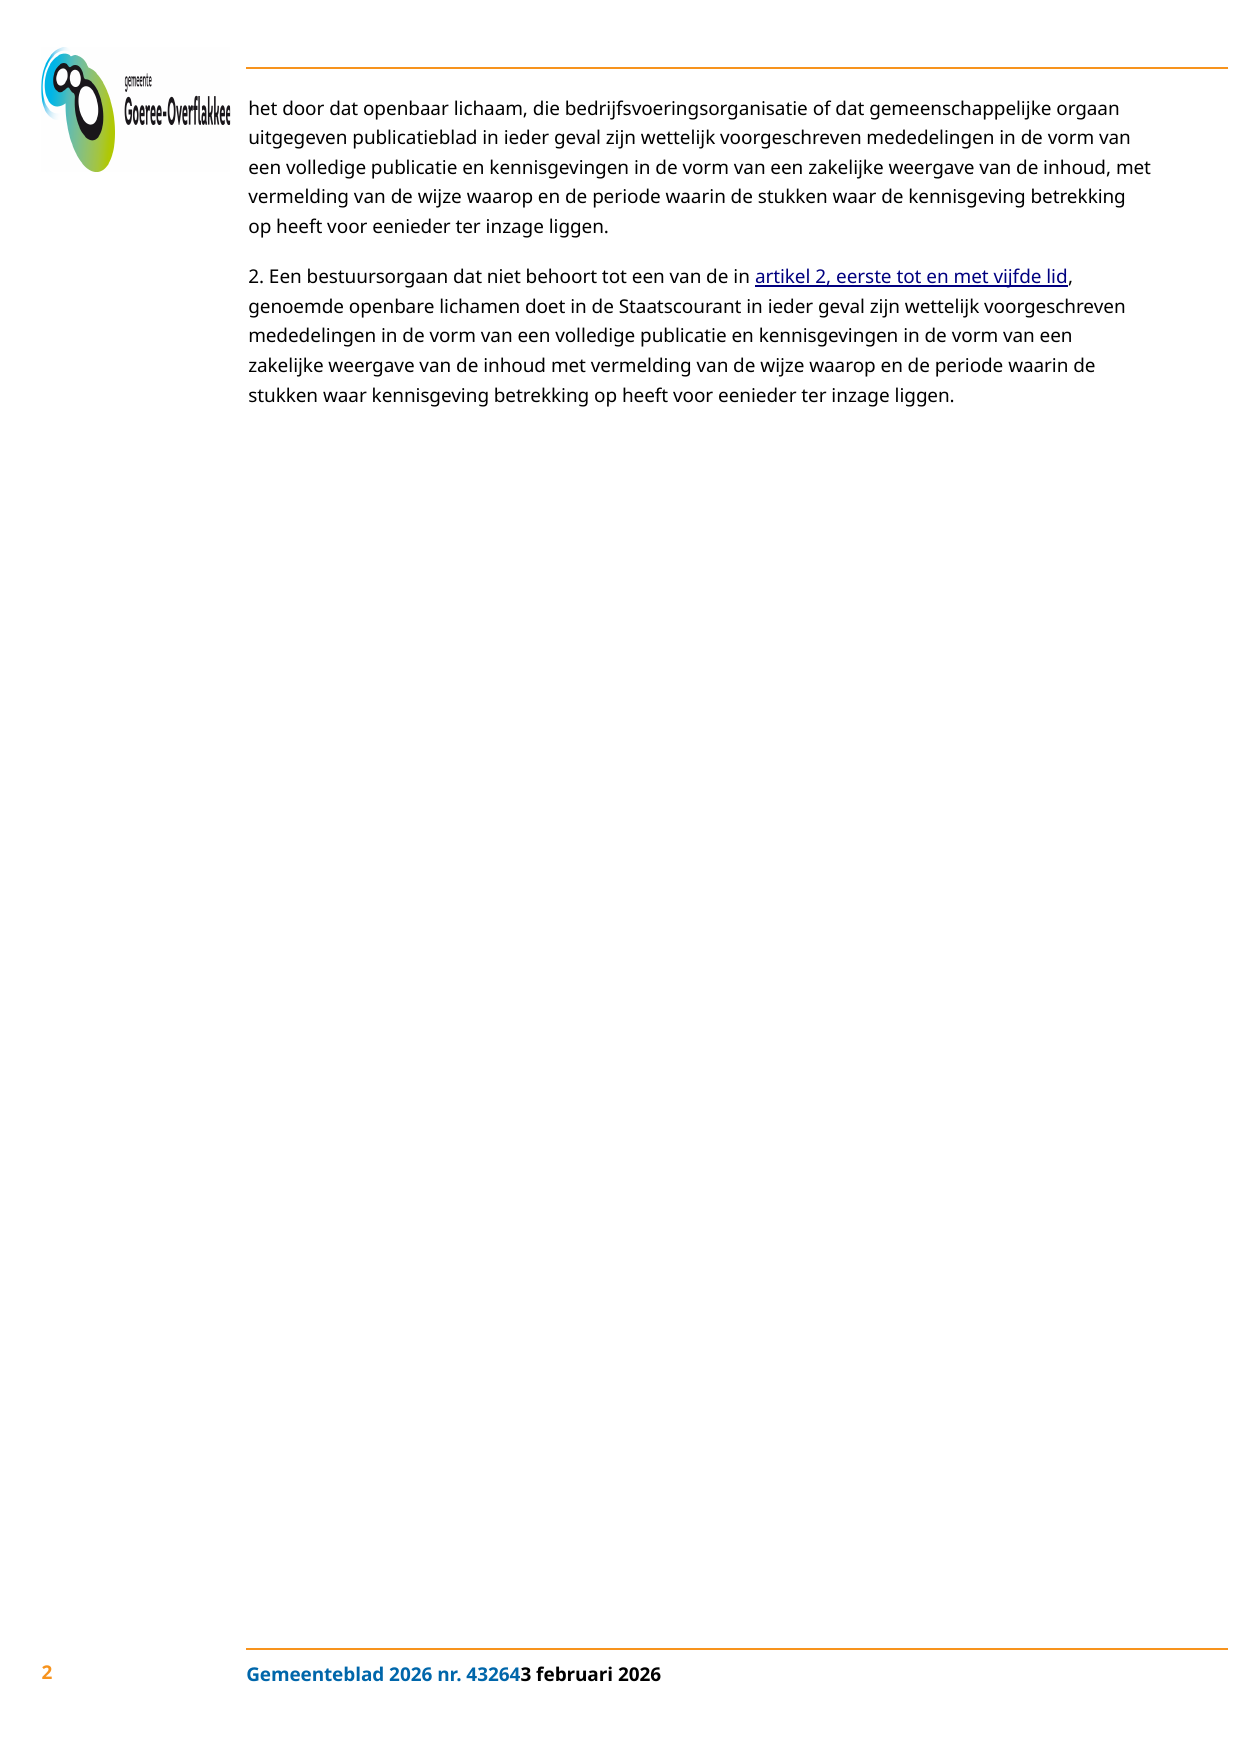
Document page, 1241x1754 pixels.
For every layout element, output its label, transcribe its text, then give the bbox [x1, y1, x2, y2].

text het door dat openbaar lichaam, die bedrijfsvoeringsorganisatie of dat gemeenschappelijke orgaan uitgegeven publicatieblad in ieder geval zijn wettelijk voorgeschreven mededelingen in de vorm van een volledige publicatie en kennisgevingen in de vorm van een zakelijke weergave van de inhoud, met vermelding van de wijze waarop en de periode waarin de stukken waar de kennisgeving betrekking op heeft voor eenieder ter inzage liggen. [248, 95, 1152, 239]
picture [41, 47, 231, 172]
text 2. Een bestuursorgaan dat niet behoort tot een van de in artikel 2, eerste tot en met vijfde lid, genoemde openbare lichamen doet in de Staatscourant in ieder geval zijn wettelijk voorgeschreven mededelingen in de vorm van een volledige publicatie en kennisgevingen in de vorm van een zakelijke weergave van de inhoud met vermelding van de wijze waarop en de periode waarin de stukken waar kennisgeving betrekking op heeft voor eenieder ter inzage liggen. [248, 263, 1152, 408]
